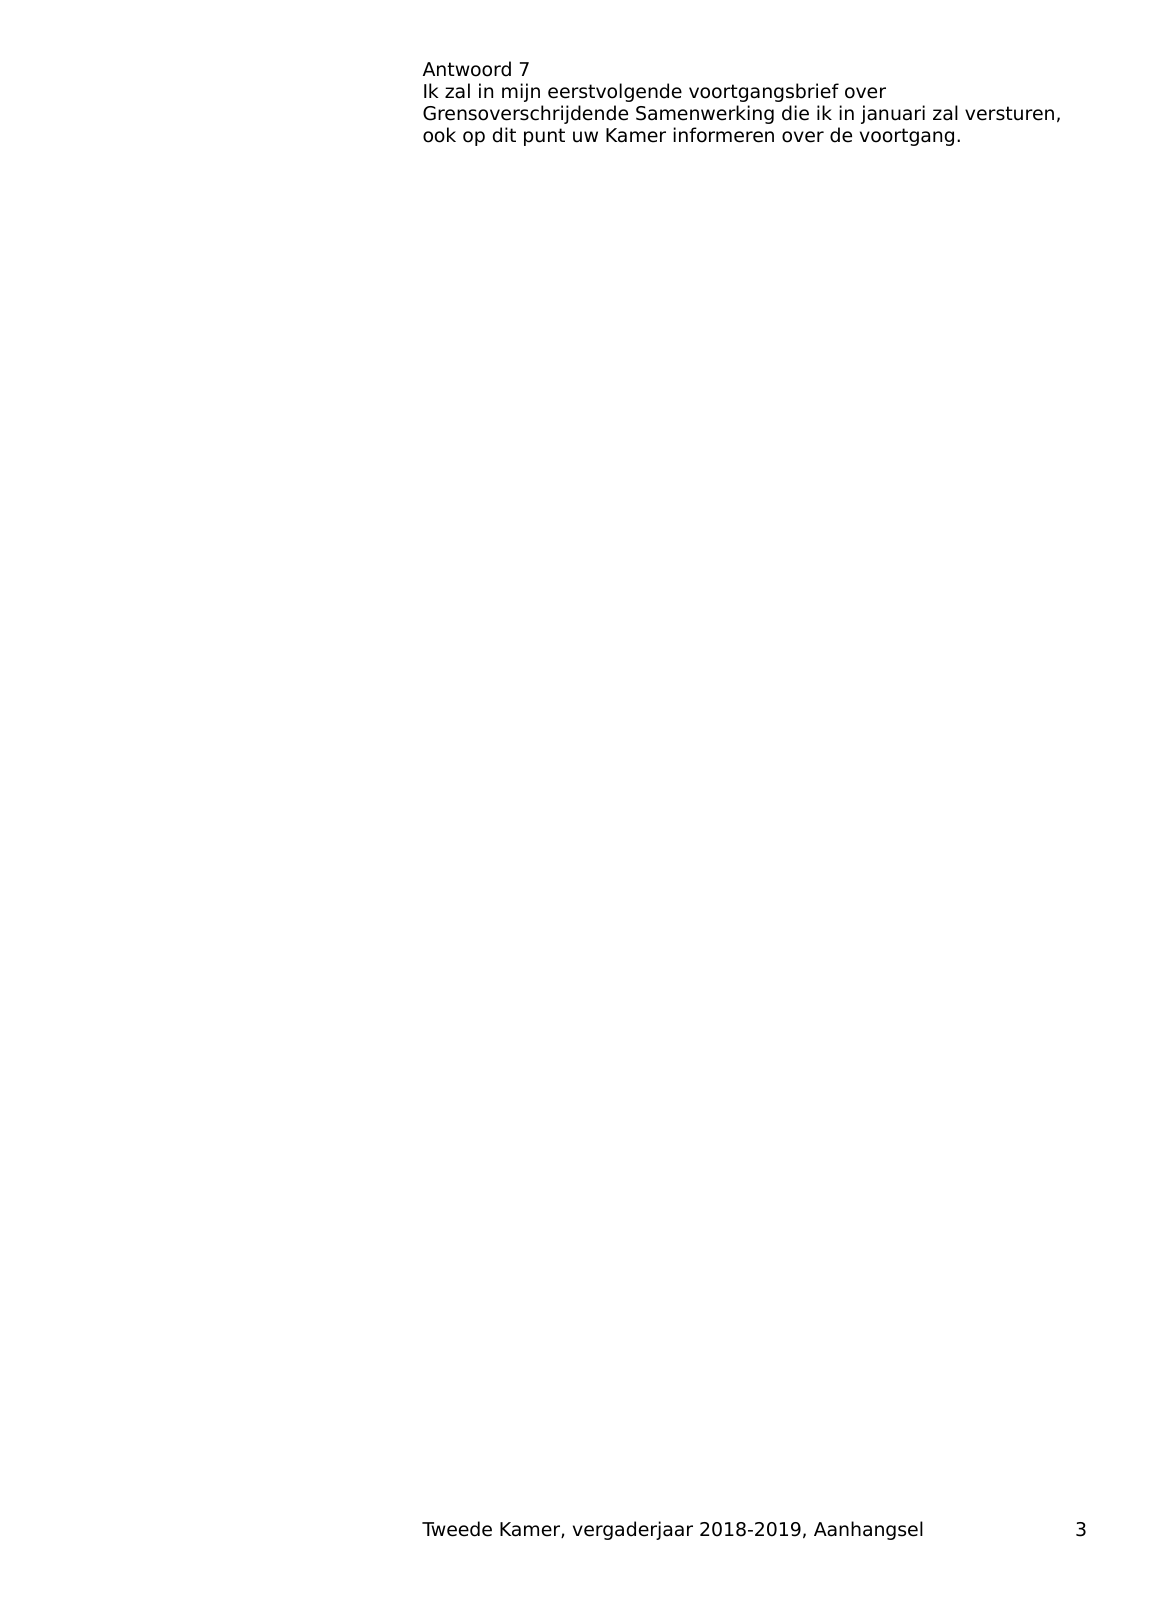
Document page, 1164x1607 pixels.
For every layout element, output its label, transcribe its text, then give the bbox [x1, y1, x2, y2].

text Antwoord 7 [422, 59, 1087, 81]
text Ik zal in mijn eerstvolgende voortgangsbrief over Grensoverschrijdende Samenwerking die ik in januari zal versturen, ook op dit punt uw Kamer informeren over de voortgang. [422, 81, 1087, 147]
